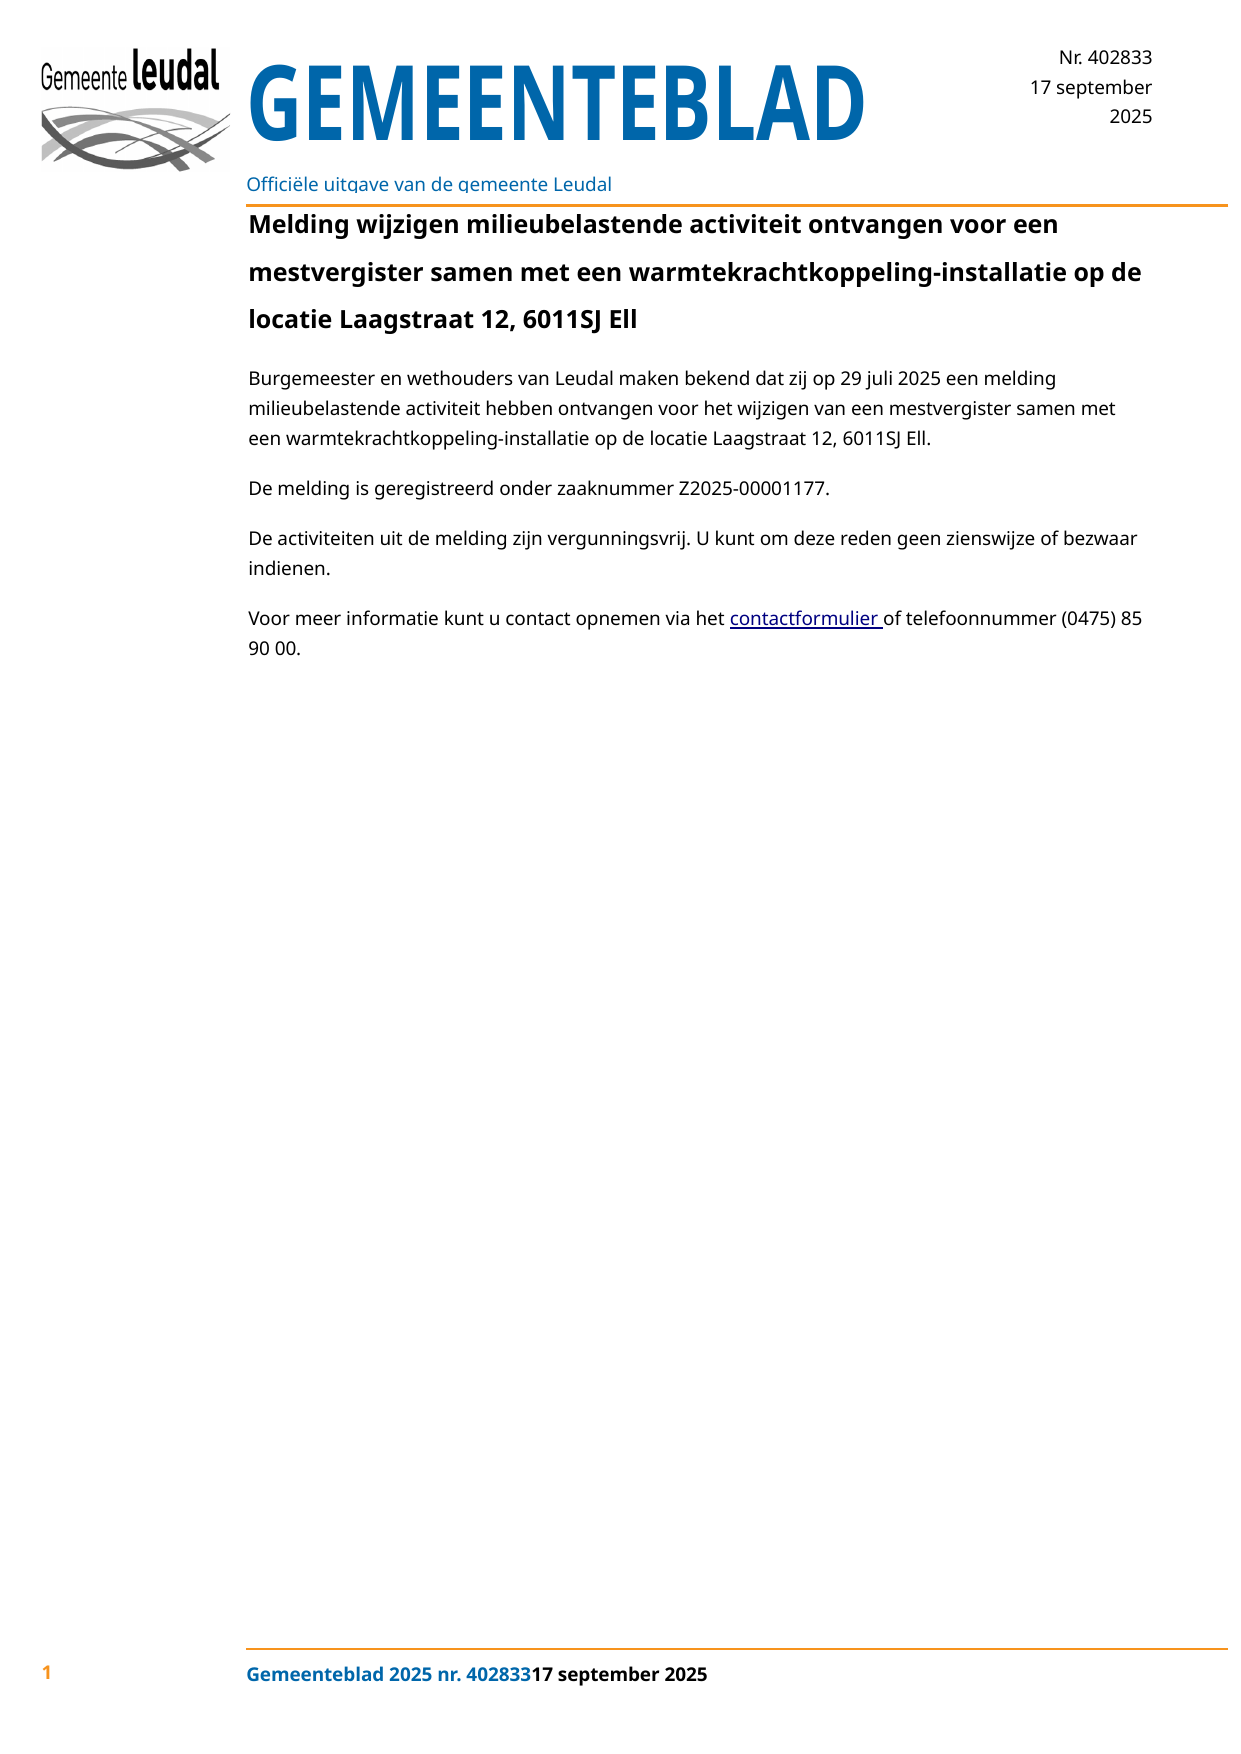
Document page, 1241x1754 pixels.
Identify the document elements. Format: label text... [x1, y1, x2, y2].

text Voor meer informatie kunt u contact opnemen via het contactformulier of telefoonnummer (0475) 85 90 00. [248, 606, 1152, 661]
text Melding wijzigen milieubelastende activiteit ontvangen voor een mestvergister samen met een warmtekrachtkoppeling-installatie op de locatie Laagstraat 12, 6011SJ Ell [248, 207, 1152, 336]
text Burgemeester en wethouders van Leudal maken bekend dat zij op 29 juli 2025 een melding milieubelastende activiteit hebben ontvangen voor het wijzigen van een mestvergister samen met een warmtekrachtkoppeling-installatie op de locatie Laagstraat 12, 6011SJ Ell. [248, 366, 1152, 450]
picture [41, 47, 231, 172]
text De melding is geregistreerd onder zaaknummer Z2025-00001177. [248, 475, 1152, 501]
text De activiteiten uit de melding zijn vergunningsvrij. U kunt om deze reden geen zienswijze of bezwaar indienen. [248, 526, 1152, 581]
